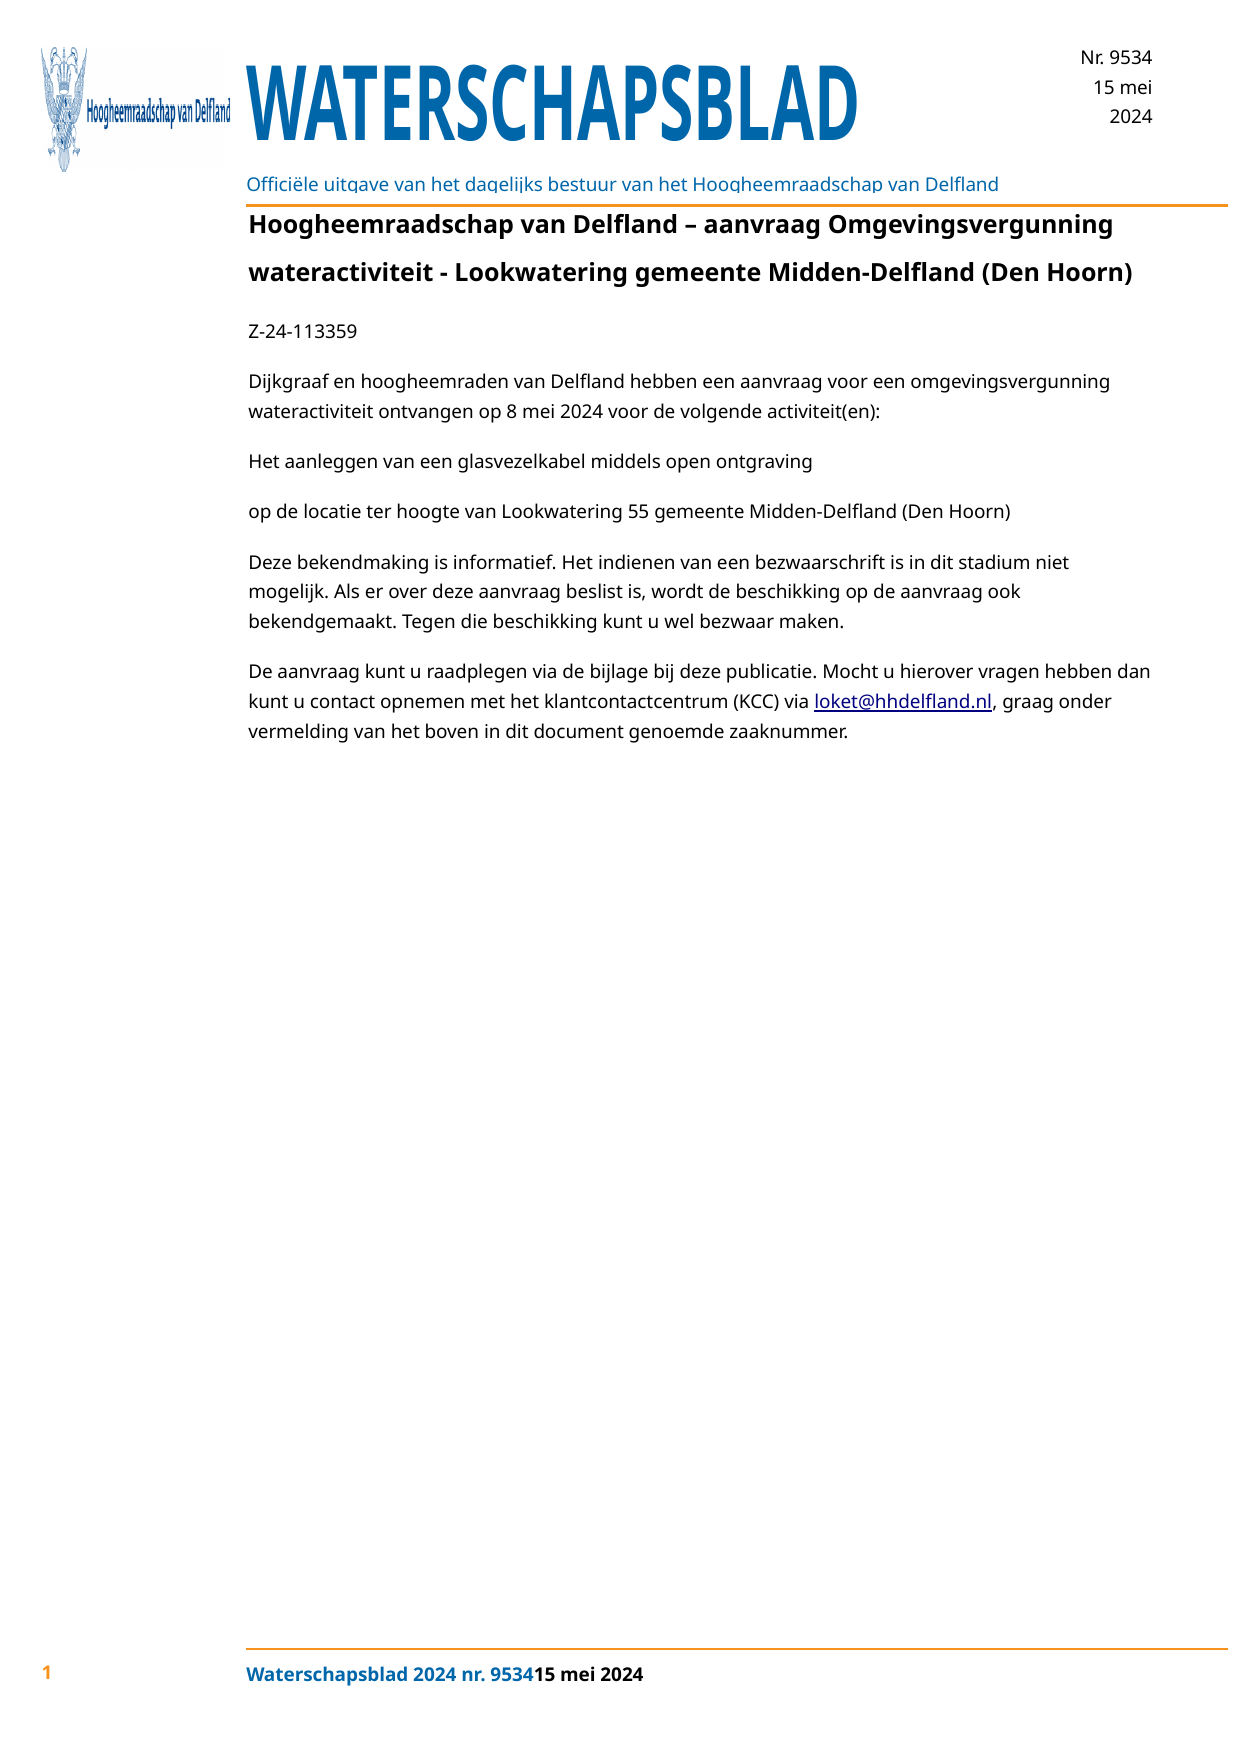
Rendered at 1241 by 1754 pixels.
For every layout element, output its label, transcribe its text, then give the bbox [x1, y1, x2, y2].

text Hoogheemraadschap van Delfland – aanvraag Omgevingsvergunning wateractiviteit - Lookwatering gemeente Midden-Delfland (Den Hoorn) [248, 207, 1152, 288]
text Het aanleggen van een glasvezelkabel middels open ontgraving [248, 448, 1152, 474]
text Dijkgraaf en hoogheemraden van Delfland hebben een aanvraag voor een omgevingsvergunning wateractiviteit ontvangen op 8 mei 2024 voor de volgende activiteit(en): [248, 368, 1152, 424]
text op de locatie ter hoogte van Lookwatering 55 gemeente Midden-Delfland (Den Hoorn) [248, 499, 1152, 524]
text Deze bekendmaking is informatief. Het indienen van een bezwaarschrift is in dit stadium niet mogelijk. Als er over deze aanvraag beslist is, wordt de beschikking op de aanvraag ook bekendgemaakt. Tegen die beschikking kunt u wel bezwaar maken. [248, 549, 1152, 634]
picture [41, 47, 231, 172]
text Z-24-113359 [248, 318, 1152, 344]
text De aanvraag kunt u raadplegen via de bijlage bij deze publicatie. Mocht u hierover vragen hebben dan kunt u contact opnemen met het klantcontactcentrum (KCC) via loket@hhdelfland.nl, graag onder vermelding van het boven in dit document genoemde zaaknummer. [248, 659, 1152, 744]
